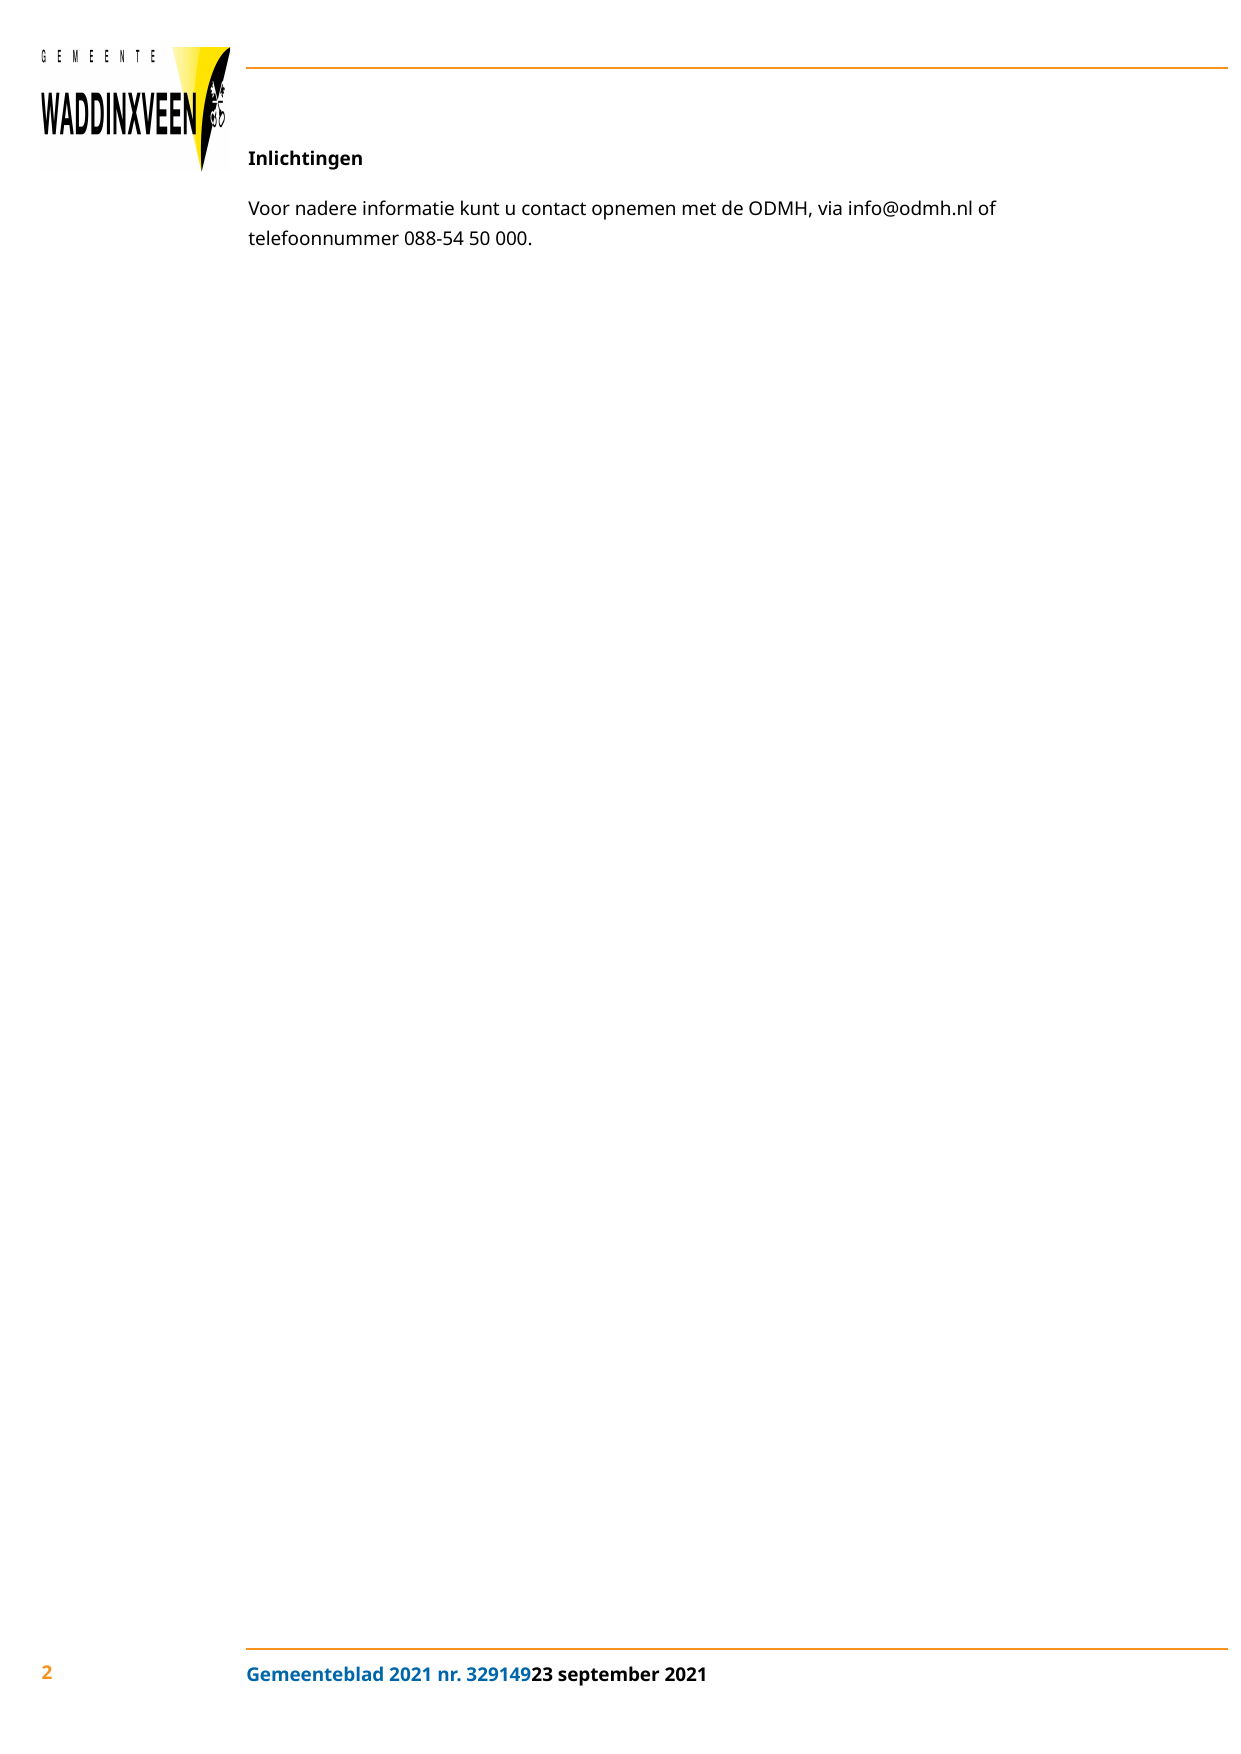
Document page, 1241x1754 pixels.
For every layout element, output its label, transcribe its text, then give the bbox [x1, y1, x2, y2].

picture [41, 47, 231, 172]
text Voor nadere informatie kunt u contact opnemen met de ODMH, via info@odmh.nl of telefoonnummer 088-54 50 000. [248, 196, 1152, 251]
text Inlichtingen [248, 145, 1152, 171]
